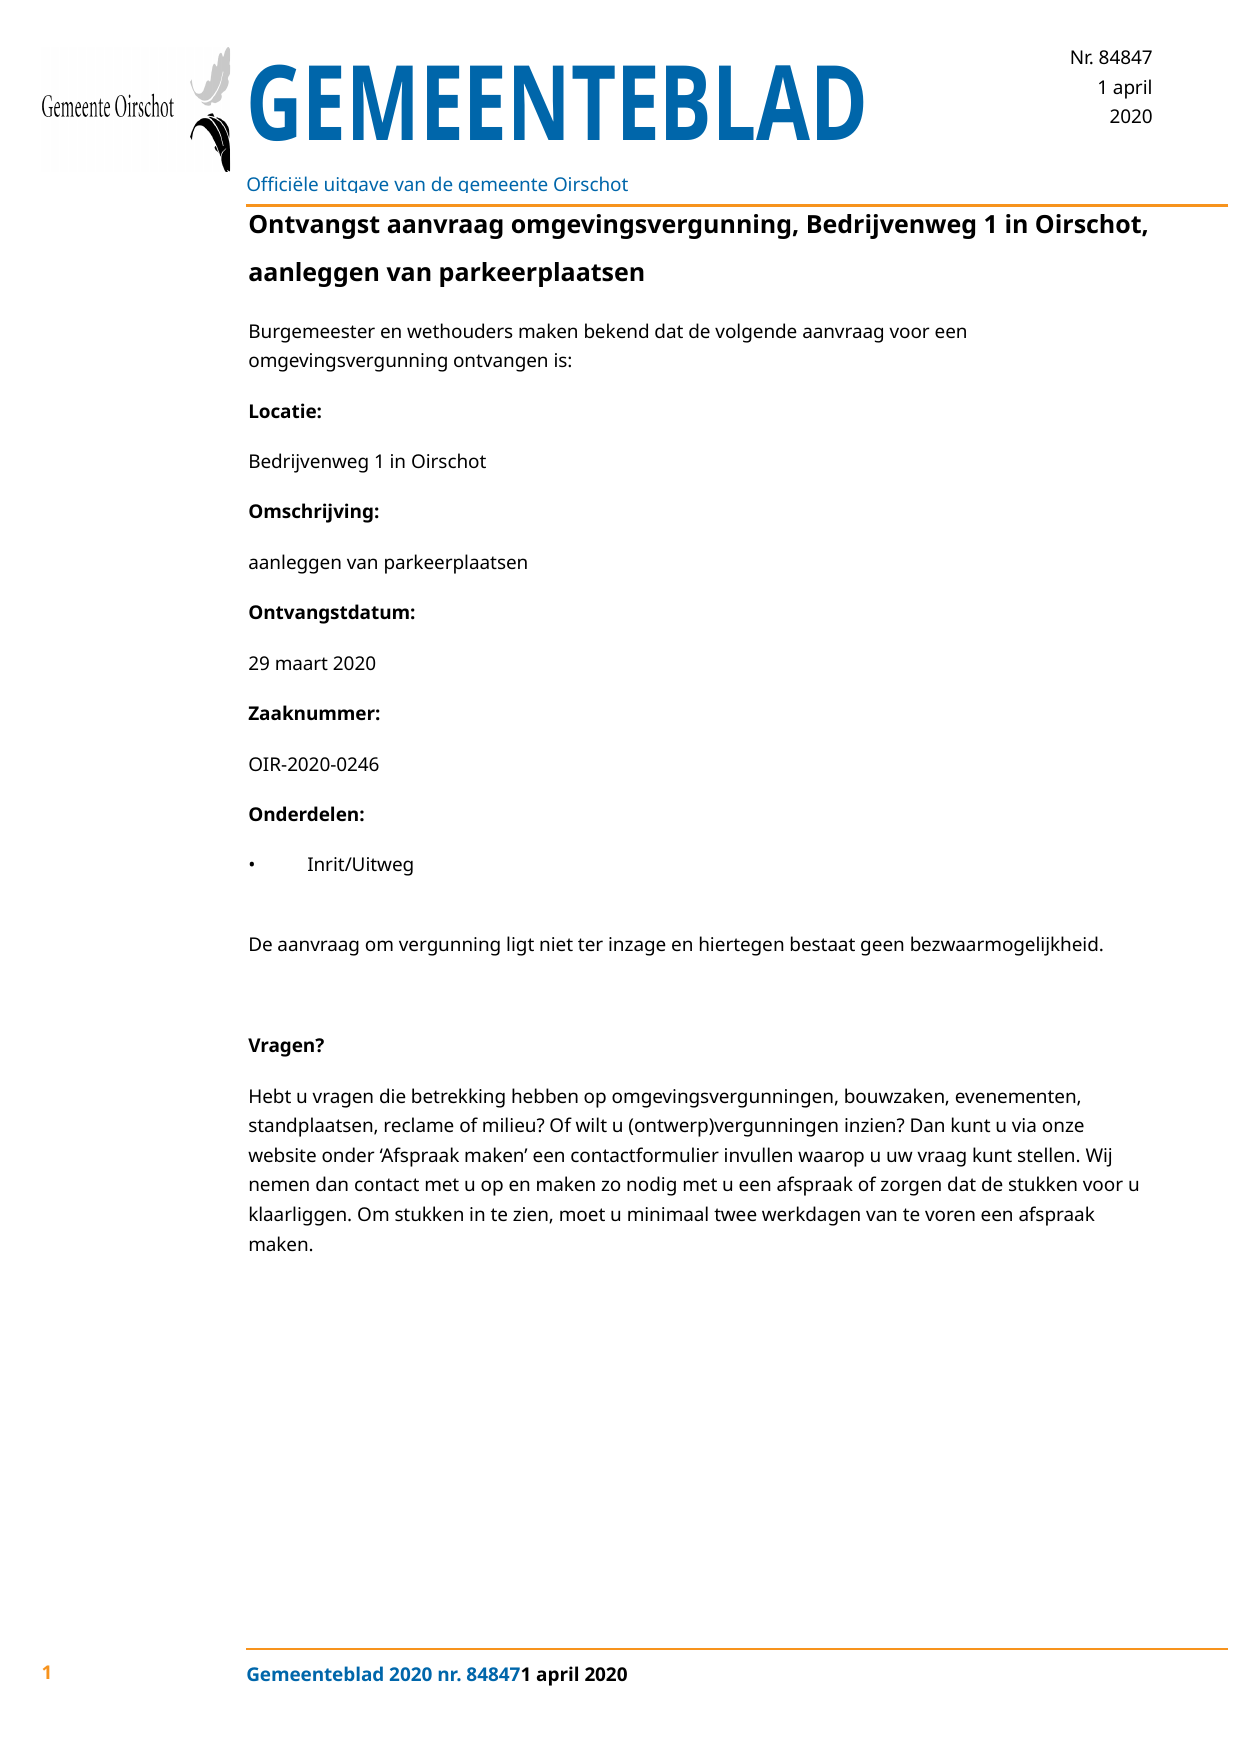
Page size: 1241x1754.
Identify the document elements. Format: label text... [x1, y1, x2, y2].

text Burgemeester en wethouders maken bekend dat de volgende aanvraag voor een omgevingsvergunning ontvangen is: [248, 318, 1152, 373]
text Bedrijvenweg 1 in Oirschot [248, 448, 1152, 474]
text Ontvangstdatum: [248, 599, 1152, 625]
text De aanvraag om vergunning ligt niet ter inzage en hiertegen bestaat geen bezwaarmogelijkheid. [248, 932, 1152, 957]
text aanleggen van parkeerplaatsen [248, 549, 1152, 575]
text Ontvangst aanvraag omgevingsvergunning, Bedrijvenweg 1 in Oirschot, aanleggen van parkeerplaatsen [248, 207, 1152, 288]
text Omschrijving: [248, 499, 1152, 524]
list Inrit/Uitweg [248, 852, 1152, 877]
text 29 maart 2020 [248, 650, 1152, 676]
text Locatie: [248, 398, 1152, 424]
text Zaaknummer: [248, 700, 1152, 726]
picture [41, 47, 231, 172]
text Vragen? [248, 1032, 1152, 1058]
text Hebt u vragen die betrekking hebben op omgevingsvergunningen, bouwzaken, evenementen, standplaatsen, reclame of milieu? Of wilt u (ontwerp)vergunningen inzien? Dan kunt u via onze website onder ‘Afspraak maken’ een contactformulier invullen waarop u uw vraag kunt stellen. Wij nemen dan contact met u op en maken zo nodig met u een afspraak of zorgen dat de stukken voor u klaarliggen. Om stukken in te zien, moet u minimaal twee werkdagen van te voren een afspraak maken. [248, 1083, 1152, 1257]
text OIR-2020-0246 [248, 751, 1152, 777]
text Onderdelen: [248, 801, 1152, 827]
